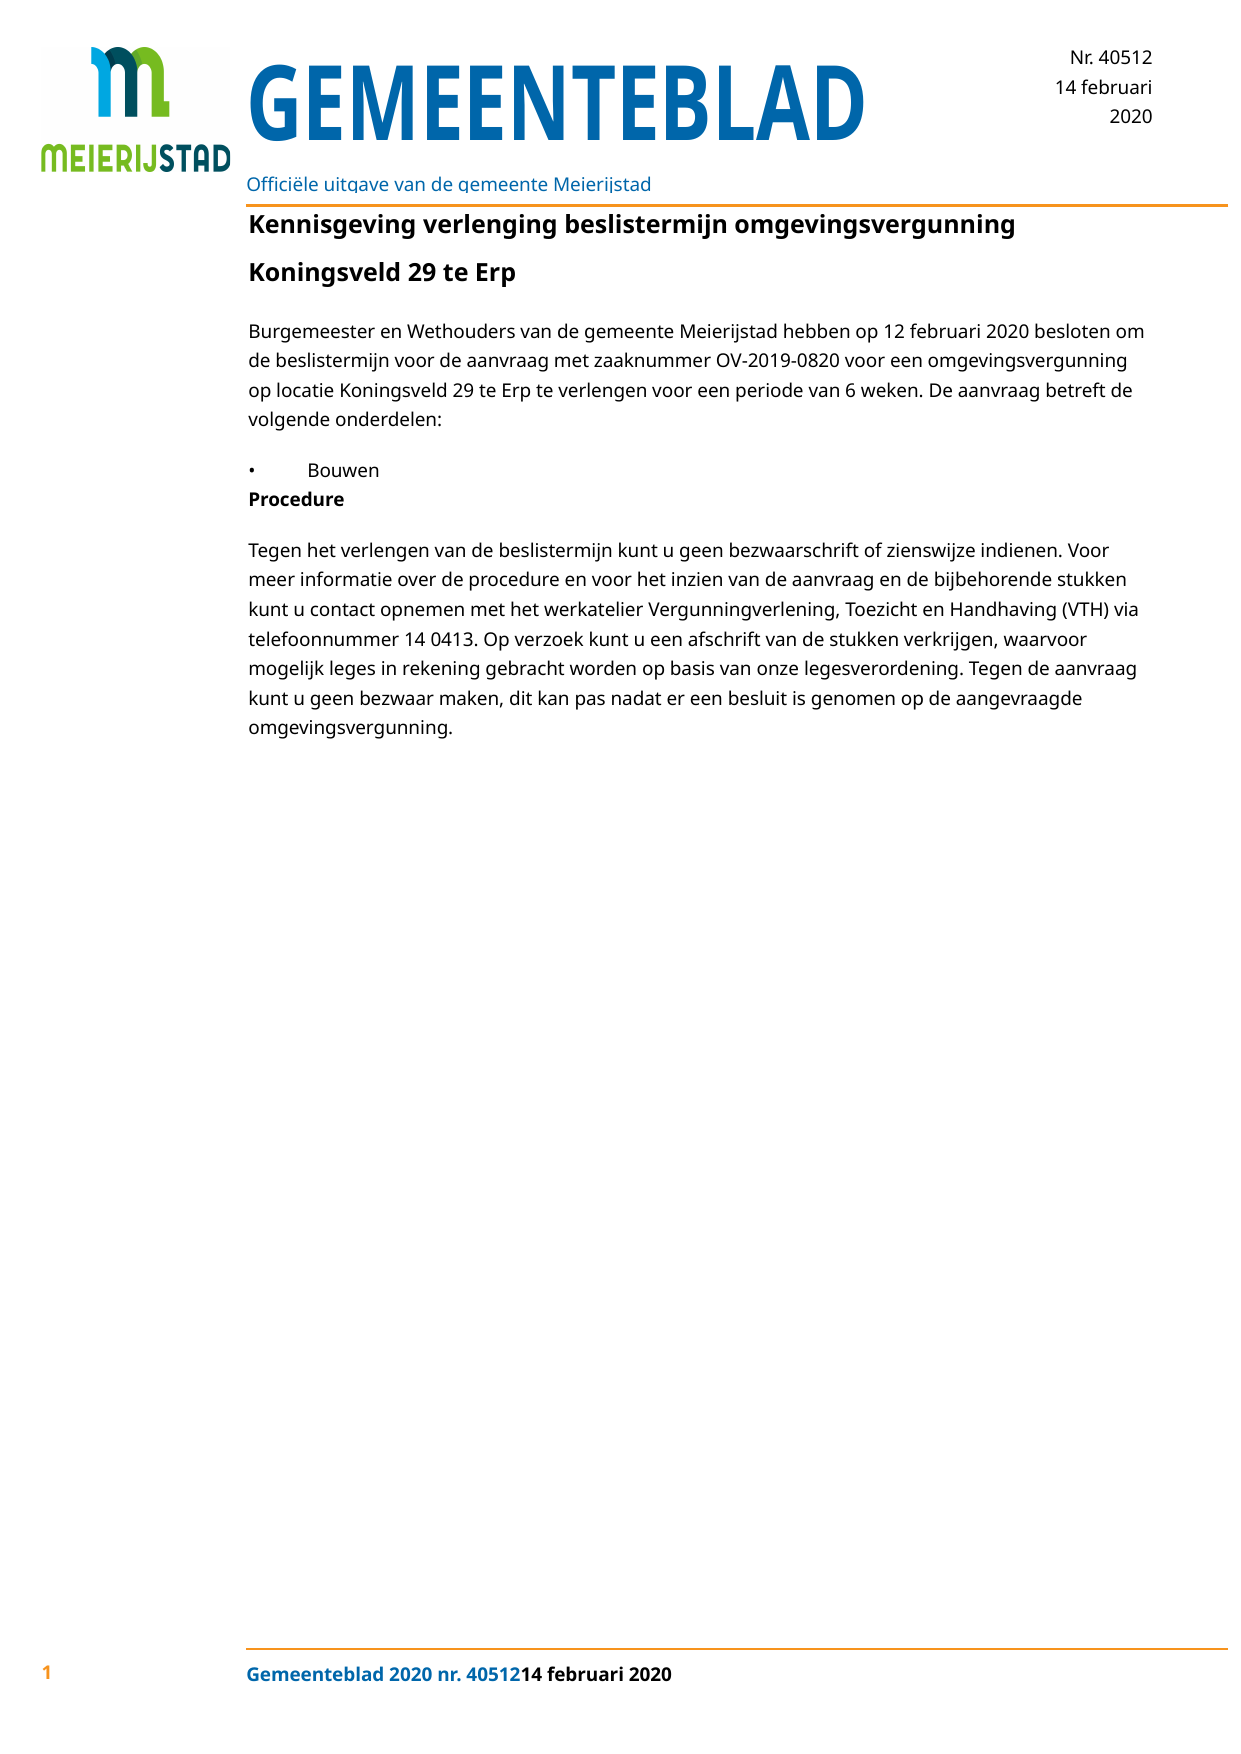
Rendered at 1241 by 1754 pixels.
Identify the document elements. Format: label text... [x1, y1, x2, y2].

picture [41, 47, 231, 172]
list Bouwen [248, 457, 1152, 483]
text Procedure [248, 487, 1152, 512]
text Kennisgeving verlenging beslistermijn omgevingsvergunning Koningsveld 29 te Erp [248, 207, 1152, 288]
text Tegen het verlengen van de beslistermijn kunt u geen bezwaarschrift of zienswijze indienen. Voor meer informatie over de procedure en voor het inzien van de aanvraag en de bijbehorende stukken kunt u contact opnemen met het werkatelier Vergunningverlening, Toezicht en Handhaving (VTH) via telefoonnummer 14 0413. Op verzoek kunt u een afschrift van de stukken verkrijgen, waarvoor mogelijk leges in rekening gebracht worden op basis van onze legesverordening. Tegen de aanvraag kunt u geen bezwaar maken, dit kan pas nadat er een besluit is genomen op de aangevraagde omgevingsvergunning. [248, 537, 1152, 740]
text Burgemeester en Wethouders van de gemeente Meierijstad hebben op 12 februari 2020 besloten om de beslistermijn voor de aanvraag met zaaknummer OV-2019-0820 voor een omgevingsvergunning op locatie Koningsveld 29 te Erp te verlengen voor een periode van 6 weken. De aanvraag betreft de volgende onderdelen: [248, 318, 1152, 432]
